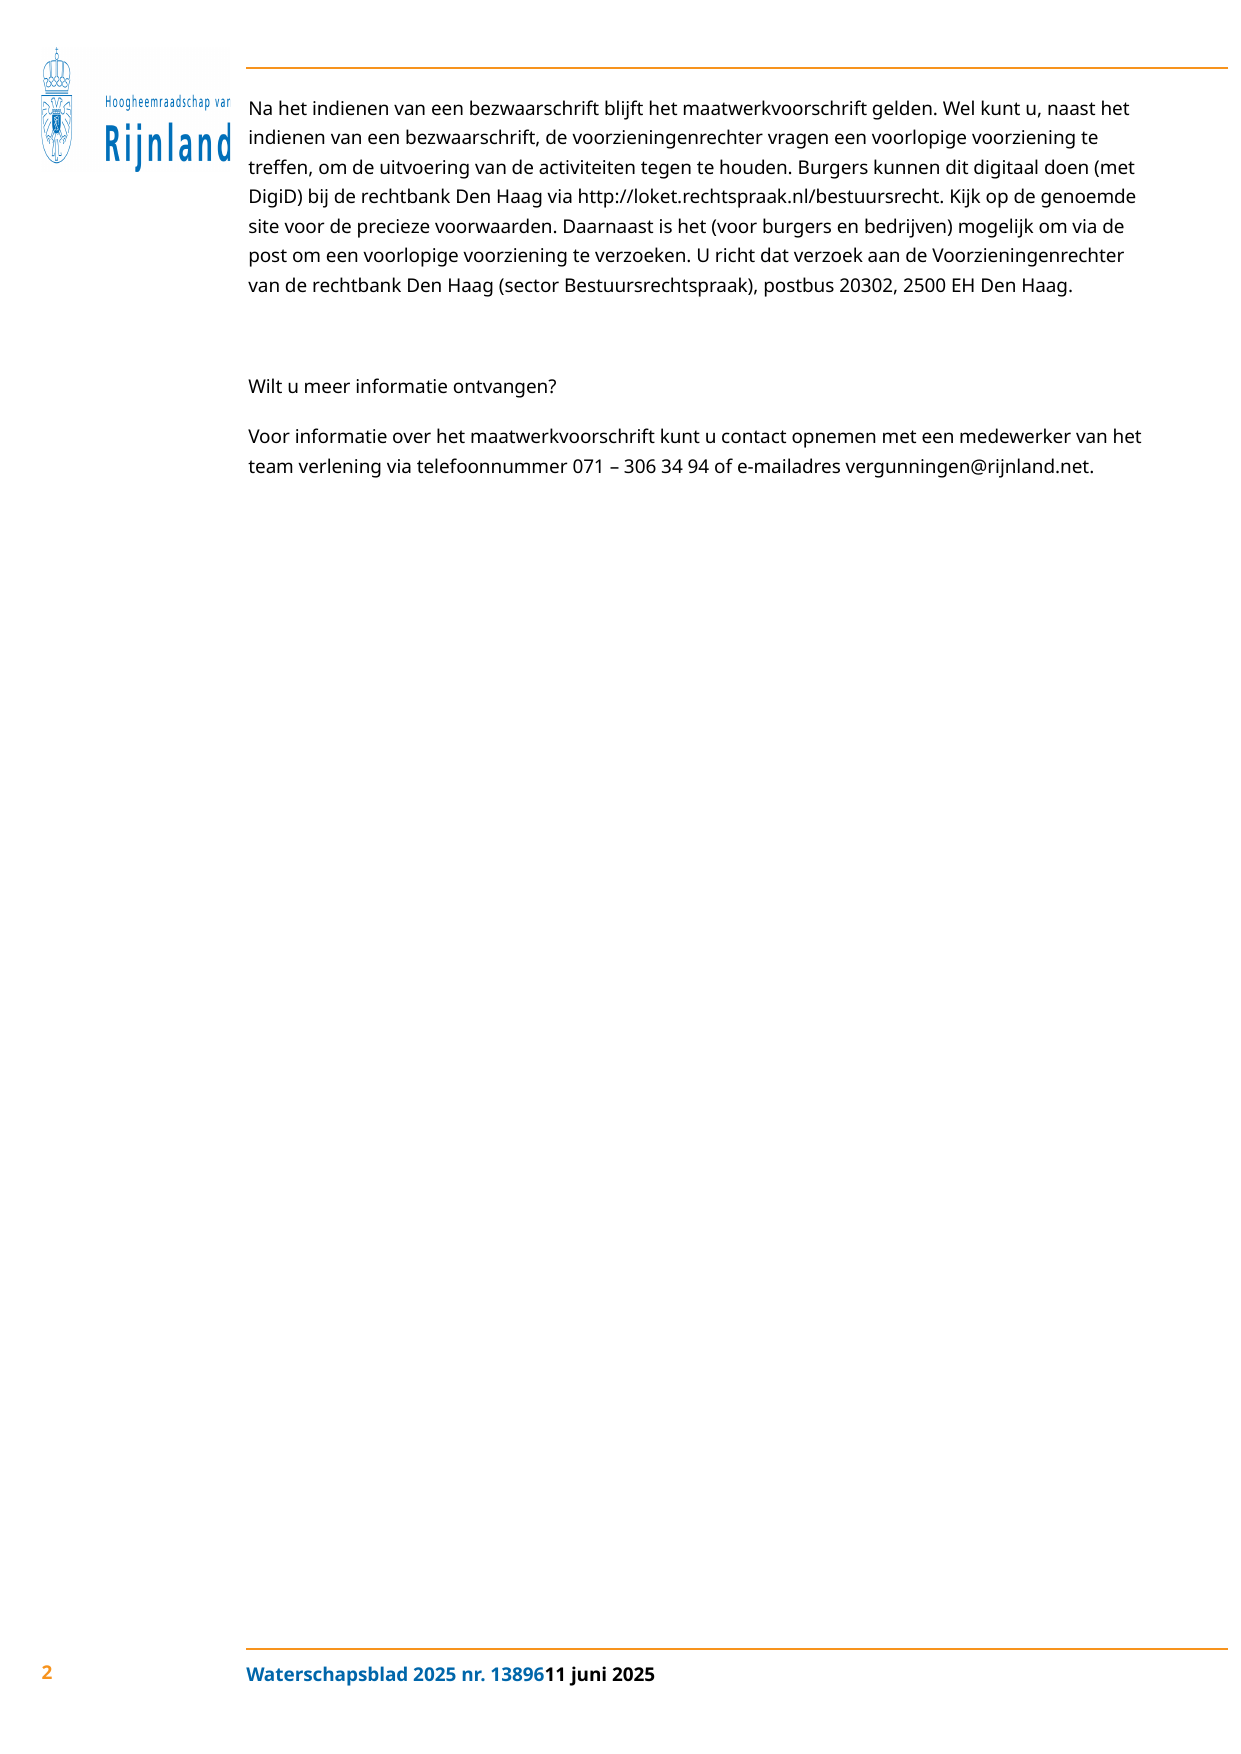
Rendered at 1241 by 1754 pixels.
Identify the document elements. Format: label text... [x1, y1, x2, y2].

text Na het indienen van een bezwaarschrift blijft het maatwerkvoorschrift gelden. Wel kunt u, naast het indienen van een bezwaarschrift, de voorzieningenrechter vragen een voorlopige voorziening te treffen, om de uitvoering van de activiteiten tegen te houden. Burgers kunnen dit digitaal doen (met DigiD) bij de rechtbank Den Haag via http://loket.rechtspraak.nl/bestuursrecht. Kijk op de genoemde site voor de precieze voorwaarden. Daarnaast is het (voor burgers en bedrijven) mogelijk om via de post om een voorlopige voorziening te verzoeken. U richt dat verzoek aan de Voorzieningenrechter van de rechtbank Den Haag (sector Bestuursrechtspraak), postbus 20302, 2500 EH Den Haag. [248, 95, 1152, 298]
text Wilt u meer informatie ontvangen? [248, 373, 1152, 399]
picture [41, 47, 231, 172]
text Voor informatie over het maatwerkvoorschrift kunt u contact opnemen met een medewerker van het team verlening via telefoonnummer 071 – 306 34 94 of e-mailadres vergunningen@rijnland.net. [248, 423, 1152, 479]
